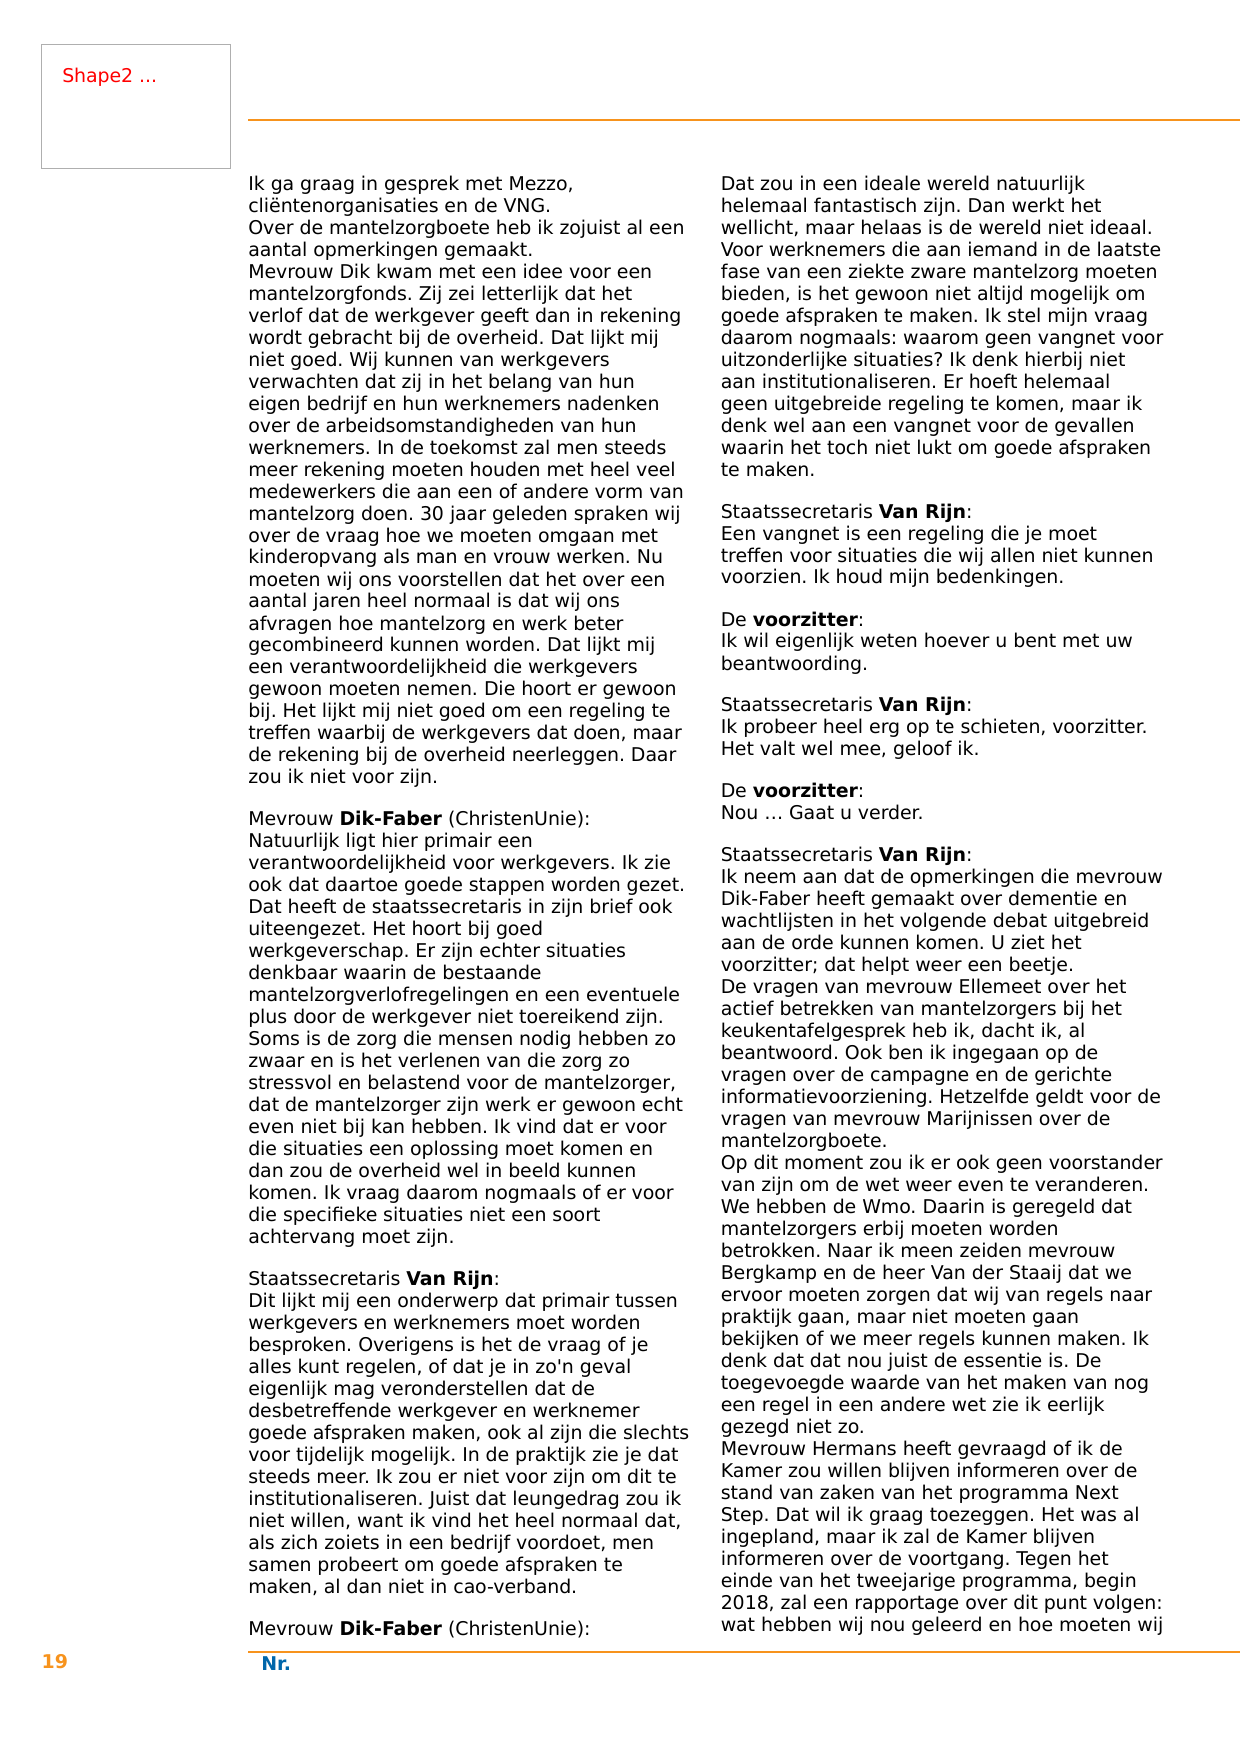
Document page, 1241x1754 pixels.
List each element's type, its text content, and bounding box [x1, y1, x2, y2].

text Ik ga graag in gesprek met Mezzo, cliëntenorganisaties en de VNG. [248, 173, 691, 217]
text Staatssecretaris Van Rijn: [248, 1268, 691, 1290]
text Mevrouw Dik-Faber (ChristenUnie): [248, 1617, 691, 1639]
text Mevrouw Hermans heeft gevraagd of ik de Kamer zou willen blijven informeren over de stand van zaken van het programma Next Step. Dat wil ik graag toezeggen. Het was al ingepland, maar ik zal de Kamer blijven informeren over de voortgang. Tegen het einde van het tweejarige programma, begin 2018, zal een rapportage over dit punt volgen: wat hebben wij nou geleerd en hoe moeten wij [721, 1438, 1163, 1636]
text Ik probeer heel erg op te schieten, voorzitter. Het valt wel mee, geloof ik. [721, 716, 1163, 760]
text Staatssecretaris Van Rijn: [721, 501, 1163, 522]
text De voorzitter: [721, 608, 1163, 630]
text Dit lijkt mij een onderwerp dat primair tussen werkgevers en werknemers moet worden besproken. Overigens is het de vraag of je alles kunt regelen, of dat je in zo'n geval eigenlijk mag veronderstellen dat de desbetreffende werkgever en werknemer goede afspraken maken, ook al zijn die slechts voor tijdelijk mogelijk. In de praktijk zie je dat steeds meer. Ik zou er niet voor zijn om dit te institutionaliseren. Juist dat leungedrag zou ik niet willen, want ik vind het heel normaal dat, als zich zoiets in een bedrijf voordoet, men samen probeert om goede afspraken te maken, al dan niet in cao-verband. [248, 1290, 691, 1597]
text Nou … Gaat u verder. [721, 802, 1163, 824]
text Mevrouw Dik kwam met een idee voor een mantelzorgfonds. Zij zei letterlijk dat het verlof dat de werkgever geeft dan in rekening wordt gebracht bij de overheid. Dat lijkt mij niet goed. Wij kunnen van werkgevers verwachten dat zij in het belang van hun eigen bedrijf en hun werknemers nadenken over de arbeidsomstandigheden van hun werknemers. In de toekomst zal men steeds meer rekening moeten houden met heel veel medewerkers die aan een of andere vorm van mantelzorg doen. 30 jaar geleden spraken wij over de vraag hoe we moeten omgaan met kinderopvang als man en vrouw werken. Nu moeten wij ons voorstellen dat het over een aantal jaren heel normaal is dat wij ons afvragen hoe mantelzorg en werk beter gecombineerd kunnen worden. Dat lijkt mij een verantwoordelijkheid die werkgevers gewoon moeten nemen. Die hoort er gewoon bij. Het lijkt mij niet goed om een regeling te treffen waarbij de werkgevers dat doen, maar de rekening bij de overheid neerleggen. Daar zou ik niet voor zijn. [248, 261, 691, 788]
text De voorzitter: [721, 780, 1163, 802]
text De vragen van mevrouw Ellemeet over het actief betrekken van mantelzorgers bij het keukentafelgesprek heb ik, dacht ik, al beantwoord. Ook ben ik ingegaan op de vragen over de campagne en de gerichte informatievoorziening. Hetzelfde geldt voor de vragen van mevrouw Marijnissen over de mantelzorgboete. [721, 976, 1163, 1152]
text Een vangnet is een regeling die je moet treffen voor situaties die wij allen niet kunnen voorzien. Ik houd mijn bedenkingen. [721, 522, 1163, 588]
text Staatssecretaris Van Rijn: [721, 694, 1163, 716]
text Dat zou in een ideale wereld natuurlijk helemaal fantastisch zijn. Dan werkt het wellicht, maar helaas is de wereld niet ideaal. Voor werknemers die aan iemand in de laatste fase van een ziekte zware mantelzorg moeten bieden, is het gewoon niet altijd mogelijk om goede afspraken te maken. Ik stel mijn vraag daarom nogmaals: waarom geen vangnet voor uitzonderlijke situaties? Ik denk hierbij niet aan institutionaliseren. Er hoeft helemaal geen uitgebreide regeling te komen, maar ik denk wel aan een vangnet voor de gevallen waarin het toch niet lukt om goede afspraken te maken. [721, 173, 1163, 481]
text Staatssecretaris Van Rijn: [721, 844, 1163, 866]
text Over de mantelzorgboete heb ik zojuist al een aantal opmerkingen gemaakt. [248, 217, 691, 261]
text Natuurlijk ligt hier primair een verantwoordelijkheid voor werkgevers. Ik zie ook dat daartoe goede stappen worden gezet. Dat heeft de staatssecretaris in zijn brief ook uiteengezet. Het hoort bij goed werkgeverschap. Er zijn echter situaties denkbaar waarin de bestaande mantelzorgverlofregelingen en een eventuele plus door de werkgever niet toereikend zijn. Soms is de zorg die mensen nodig hebben zo zwaar en is het verlenen van die zorg zo stressvol en belastend voor de mantelzorger, dat de mantelzorger zijn werk er gewoon echt even niet bij kan hebben. Ik vind dat er voor die situaties een oplossing moet komen en dan zou de overheid wel in beeld kunnen komen. Ik vraag daarom nogmaals of er voor die specifieke situaties niet een soort achtervang moet zijn. [248, 830, 691, 1248]
text Ik wil eigenlijk weten hoever u bent met uw beantwoording. [721, 630, 1163, 674]
text Ik neem aan dat de opmerkingen die mevrouw Dik-Faber heeft gemaakt over dementie en wachtlijsten in het volgende debat uitgebreid aan de orde kunnen komen. U ziet het voorzitter; dat helpt weer een beetje. [721, 866, 1163, 976]
text Op dit moment zou ik er ook geen voorstander van zijn om de wet weer even te veranderen. We hebben de Wmo. Daarin is geregeld dat mantelzorgers erbij moeten worden betrokken. Naar ik meen zeiden mevrouw Bergkamp en de heer Van der Staaij dat we ervoor moeten zorgen dat wij van regels naar praktijk gaan, maar niet moeten gaan bekijken of we meer regels kunnen maken. Ik denk dat dat nou juist de essentie is. De toegevoegde waarde van het maken van nog een regel in een andere wet zie ik eerlijk gezegd niet zo. [721, 1152, 1163, 1438]
text Mevrouw Dik-Faber (ChristenUnie): [248, 808, 691, 830]
